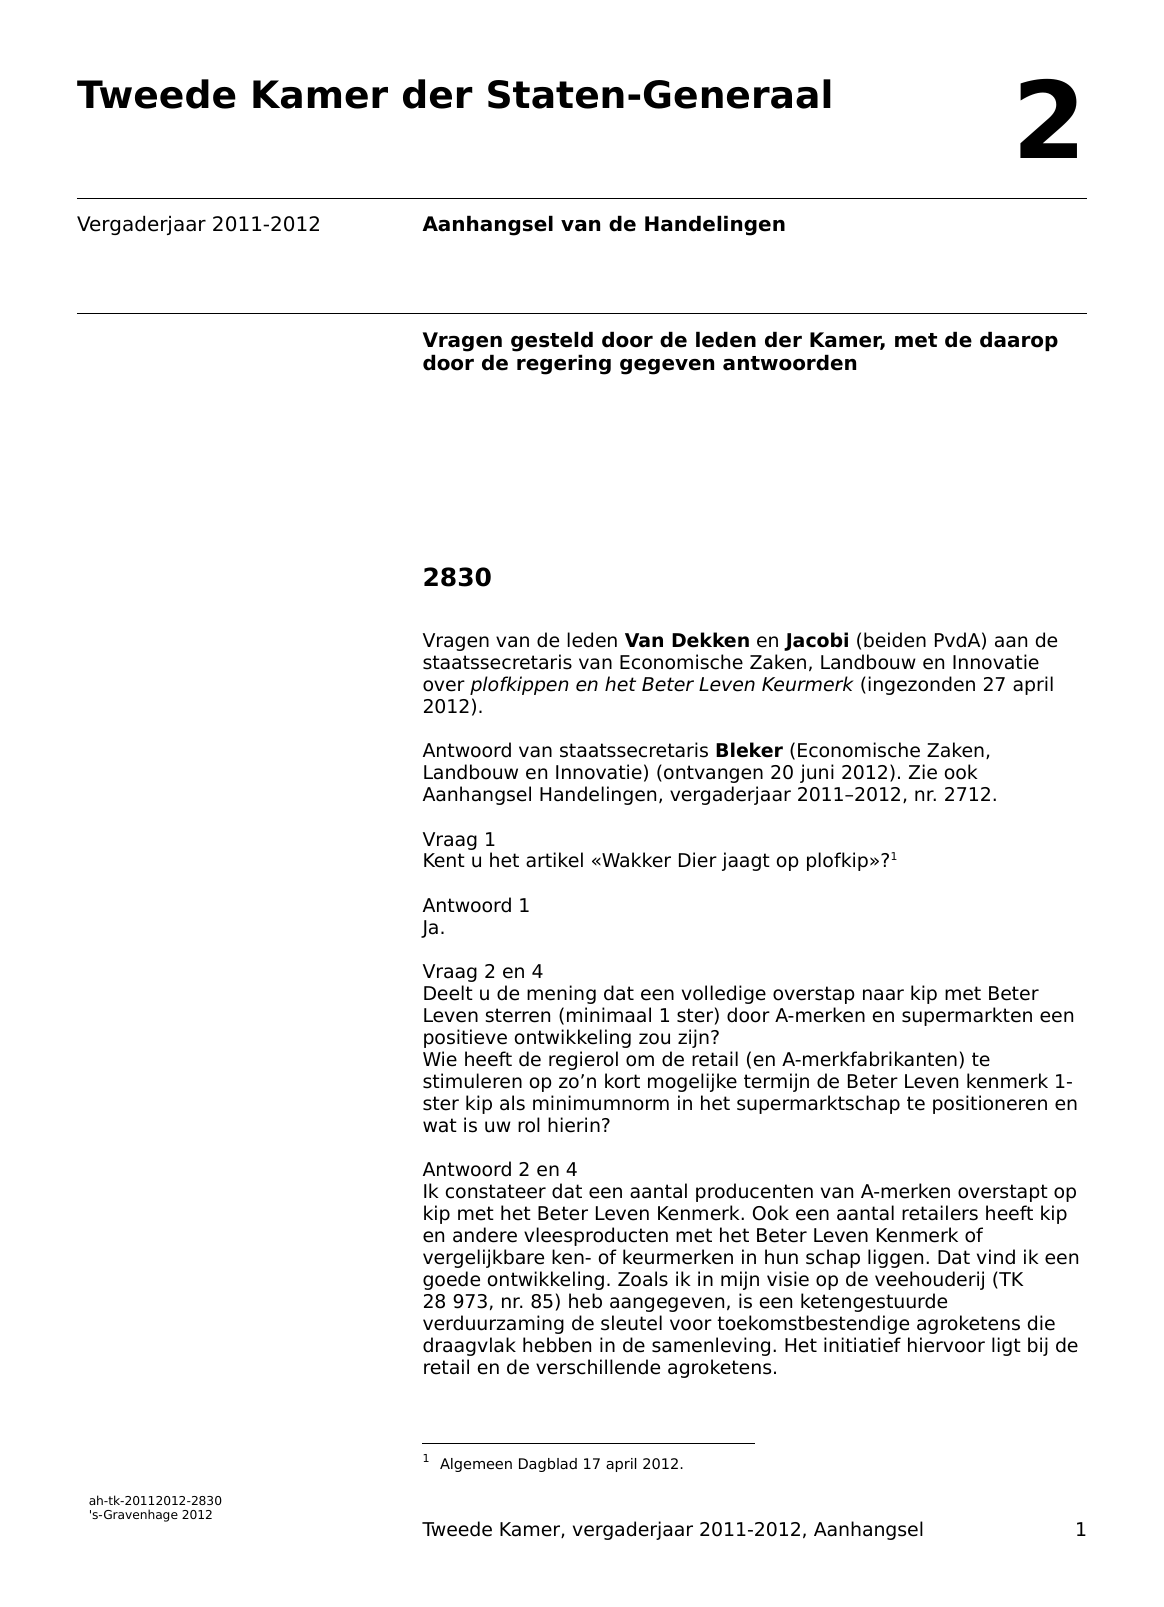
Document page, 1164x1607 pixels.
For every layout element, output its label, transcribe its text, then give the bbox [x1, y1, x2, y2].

text Vraag 2 en 4 [422, 961, 1087, 983]
text Ja. [422, 917, 1087, 938]
text Wie heeft de regierol om de retail (en A-merkfabrikanten) te stimuleren op zo’n kort mogelijke termijn de Beter Leven kenmerk 1-ster kip als minimumnorm in het supermarktschap te positioneren en wat is uw rol hierin? [422, 1049, 1087, 1137]
text 's-Gravenhage 2012 [88, 1508, 323, 1522]
text Antwoord 1 [422, 894, 1087, 917]
table_header Tweede Kamer der Staten-Generaal [77, 59, 886, 198]
text Ik constateer dat een aantal producenten van A-merken overstapt op kip met het Beter Leven Kenmerk. Ook een aantal retailers heeft kip en andere vleesproducten met het Beter Leven Kenmerk of vergelijkbare ken- of keurmerken in hun schap liggen. Dat vind ik een goede ontwikkeling. Zoals ik in mijn visie op de veehouderij (TK 28 973, nr. 85) heb aangegeven, is een ketengestuurde verduurzaming de sleutel voor toekomstbestendige agroketens die draagvlak hebben in de samenleving. Het initiatief hiervoor ligt bij de retail en de verschillende agroketens. [422, 1181, 1087, 1378]
text ah-tk-20112012-2830 [88, 1494, 323, 1508]
text Vragen van de leden Van Dekken en Jacobi (beiden PvdA) aan de staatssecretaris van Economische Zaken, Landbouw en Innovatie over plofkippen en het Beter Leven Keurmerk (ingezonden 27 april 2012). [422, 630, 1087, 718]
text Antwoord van staatssecretaris Bleker (Economische Zaken, Landbouw en Innovatie) (ontvangen 20 juni 2012). Zie ook Aanhangsel Handelingen, vergaderjaar 2011–2012, nr. 2712. [422, 740, 1087, 806]
text 2830 [422, 563, 1087, 592]
text Deelt u de mening dat een volledige overstap naar kip met Beter Leven sterren (minimaal 1 ster) door A-merken en supermarkten een positieve ontwikkeling zou zijn? [422, 983, 1087, 1049]
text Kent u het artikel «Wakker Dier jaagt op plofkip»? [422, 850, 1087, 872]
table_cell Vergaderjaar 2011-2012 [77, 199, 422, 313]
table_header 2 [886, 59, 1087, 198]
text Antwoord 2 en 4 [422, 1159, 1087, 1181]
table_cell [77, 314, 422, 375]
text Vraag 1 [422, 828, 1087, 850]
table_cell Aanhangsel van de Handelingen [422, 199, 1087, 313]
text Algemeen Dagblad 17 april 2012. [422, 1452, 1087, 1474]
table_cell Vragen gesteld door de leden der Kamer, met de daarop door de regering gegeven antwoorden [422, 314, 1087, 375]
